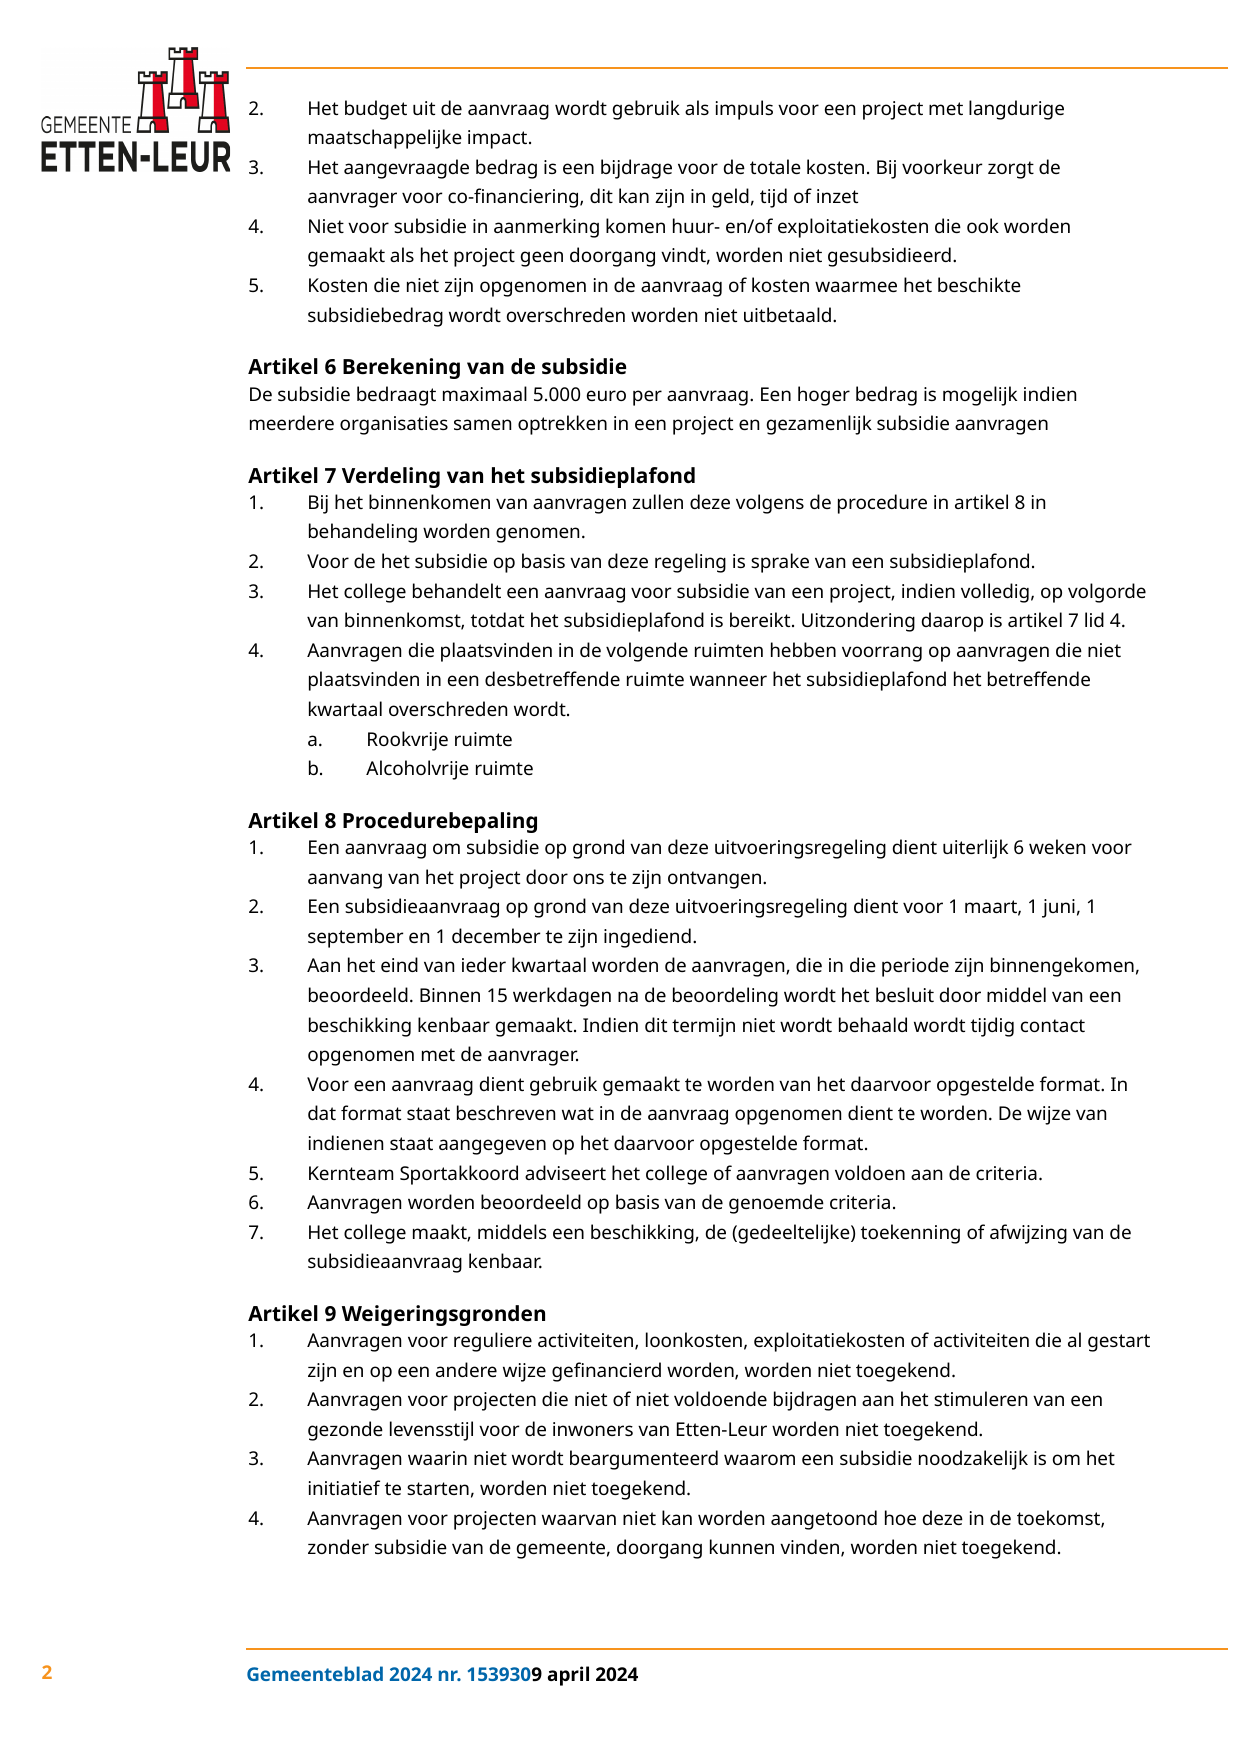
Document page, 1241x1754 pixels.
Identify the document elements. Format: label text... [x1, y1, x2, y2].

list Aanvragen die plaatsvinden in de volgende ruimten hebben voorrang op aanvragen die niet plaatsvinden in een desbetreffende ruimte wanneer het subsidieplafond het betreffende kwartaal overschreden wordt. [248, 637, 1152, 722]
list Bij het binnenkomen van aanvragen zullen deze volgens de procedure in artikel 8 in behandeling worden genomen. [248, 489, 1152, 544]
list Aanvragen voor reguliere activiteiten, loonkosten, exploitatiekosten of activiteiten die al gestart zijn en op een andere wijze gefinancierd worden, worden niet toegekend. [248, 1327, 1152, 1383]
list Niet voor subsidie in aanmerking komen huur- en/of exploitatiekosten die ook worden gemaakt als het project geen doorgang vindt, worden niet gesubsidieerd. [248, 213, 1152, 268]
list Alcoholvrije ruimte [307, 755, 1152, 781]
list Een aanvraag om subsidie op grond van deze uitvoeringsregeling dient uiterlijk 6 weken voor aanvang van het project door ons te zijn ontvangen. [248, 834, 1152, 889]
list Aanvragen worden beoordeeld op basis van de genoemde criteria. [248, 1189, 1152, 1215]
list Het budget uit de aanvraag wordt gebruik als impuls voor een project met langdurige maatschappelijke impact. [248, 95, 1152, 150]
text De subsidie bedraagt maximaal 5.000 euro per aanvraag. Een hoger bedrag is mogelijk indien meerdere organisaties samen optrekken in een project en gezamenlijk subsidie aanvragen [248, 381, 1152, 436]
text Artikel 9 Weigeringsgronden [248, 1299, 1152, 1327]
list Kosten die niet zijn opgenomen in de aanvraag of kosten waarmee het beschikte subsidiebedrag wordt overschreden worden niet uitbetaald. [248, 272, 1152, 328]
list Een subsidieaanvraag op grond van deze uitvoeringsregeling dient voor 1 maart, 1 juni, 1 september en 1 december te zijn ingediend. [248, 893, 1152, 949]
picture [41, 47, 231, 172]
text Artikel 8 Procedurebepaling [248, 806, 1152, 834]
list Aanvragen waarin niet wordt beargumenteerd waarom een subsidie noodzakelijk is om het initiatief te starten, worden niet toegekend. [248, 1446, 1152, 1501]
list Aanvragen voor projecten waarvan niet kan worden aangetoond hoe deze in de toekomst, zonder subsidie van de gemeente, doorgang kunnen vinden, worden niet toegekend. [248, 1505, 1152, 1560]
list Het college behandelt een aanvraag voor subsidie van een project, indien volledig, op volgorde van binnenkomst, totdat het subsidieplafond is bereikt. Uitzondering daarop is artikel 7 lid 4. [248, 578, 1152, 633]
list Aanvragen voor projecten die niet of niet voldoende bijdragen aan het stimuleren van een gezonde levensstijl voor de inwoners van Etten-Leur worden niet toegekend. [248, 1386, 1152, 1442]
list Rookvrije ruimte [307, 726, 1152, 752]
text Artikel 7 Verdeling van het subsidieplafond [248, 461, 1152, 489]
list Voor de het subsidie op basis van deze regeling is sprake van een subsidieplafond. [248, 548, 1152, 574]
list Het college maakt, middels een beschikking, de (gedeeltelijke) toekenning of afwijzing van de subsidieaanvraag kenbaar. [248, 1219, 1152, 1274]
list Voor een aanvraag dient gebruik gemaakt te worden van het daarvoor opgestelde format. In dat format staat beschreven wat in de aanvraag opgenomen dient te worden. De wijze van indienen staat aangegeven op het daarvoor opgestelde format. [248, 1071, 1152, 1156]
list Het aangevraagde bedrag is een bijdrage voor de totale kosten. Bij voorkeur zorgt de aanvrager voor co-financiering, dit kan zijn in geld, tijd of inzet [248, 154, 1152, 209]
text Artikel 6 Berekening van de subsidie [248, 352, 1152, 381]
list Aan het eind van ieder kwartaal worden de aanvragen, die in die periode zijn binnengekomen, beoordeeld. Binnen 15 werkdagen na de beoordeling wordt het besluit door middel van een beschikking kenbaar gemaakt. Indien dit termijn niet wordt behaald wordt tijdig contact opgenomen met de aanvrager. [248, 953, 1152, 1067]
list Kernteam Sportakkoord adviseert het college of aanvragen voldoen aan de criteria. [248, 1160, 1152, 1185]
